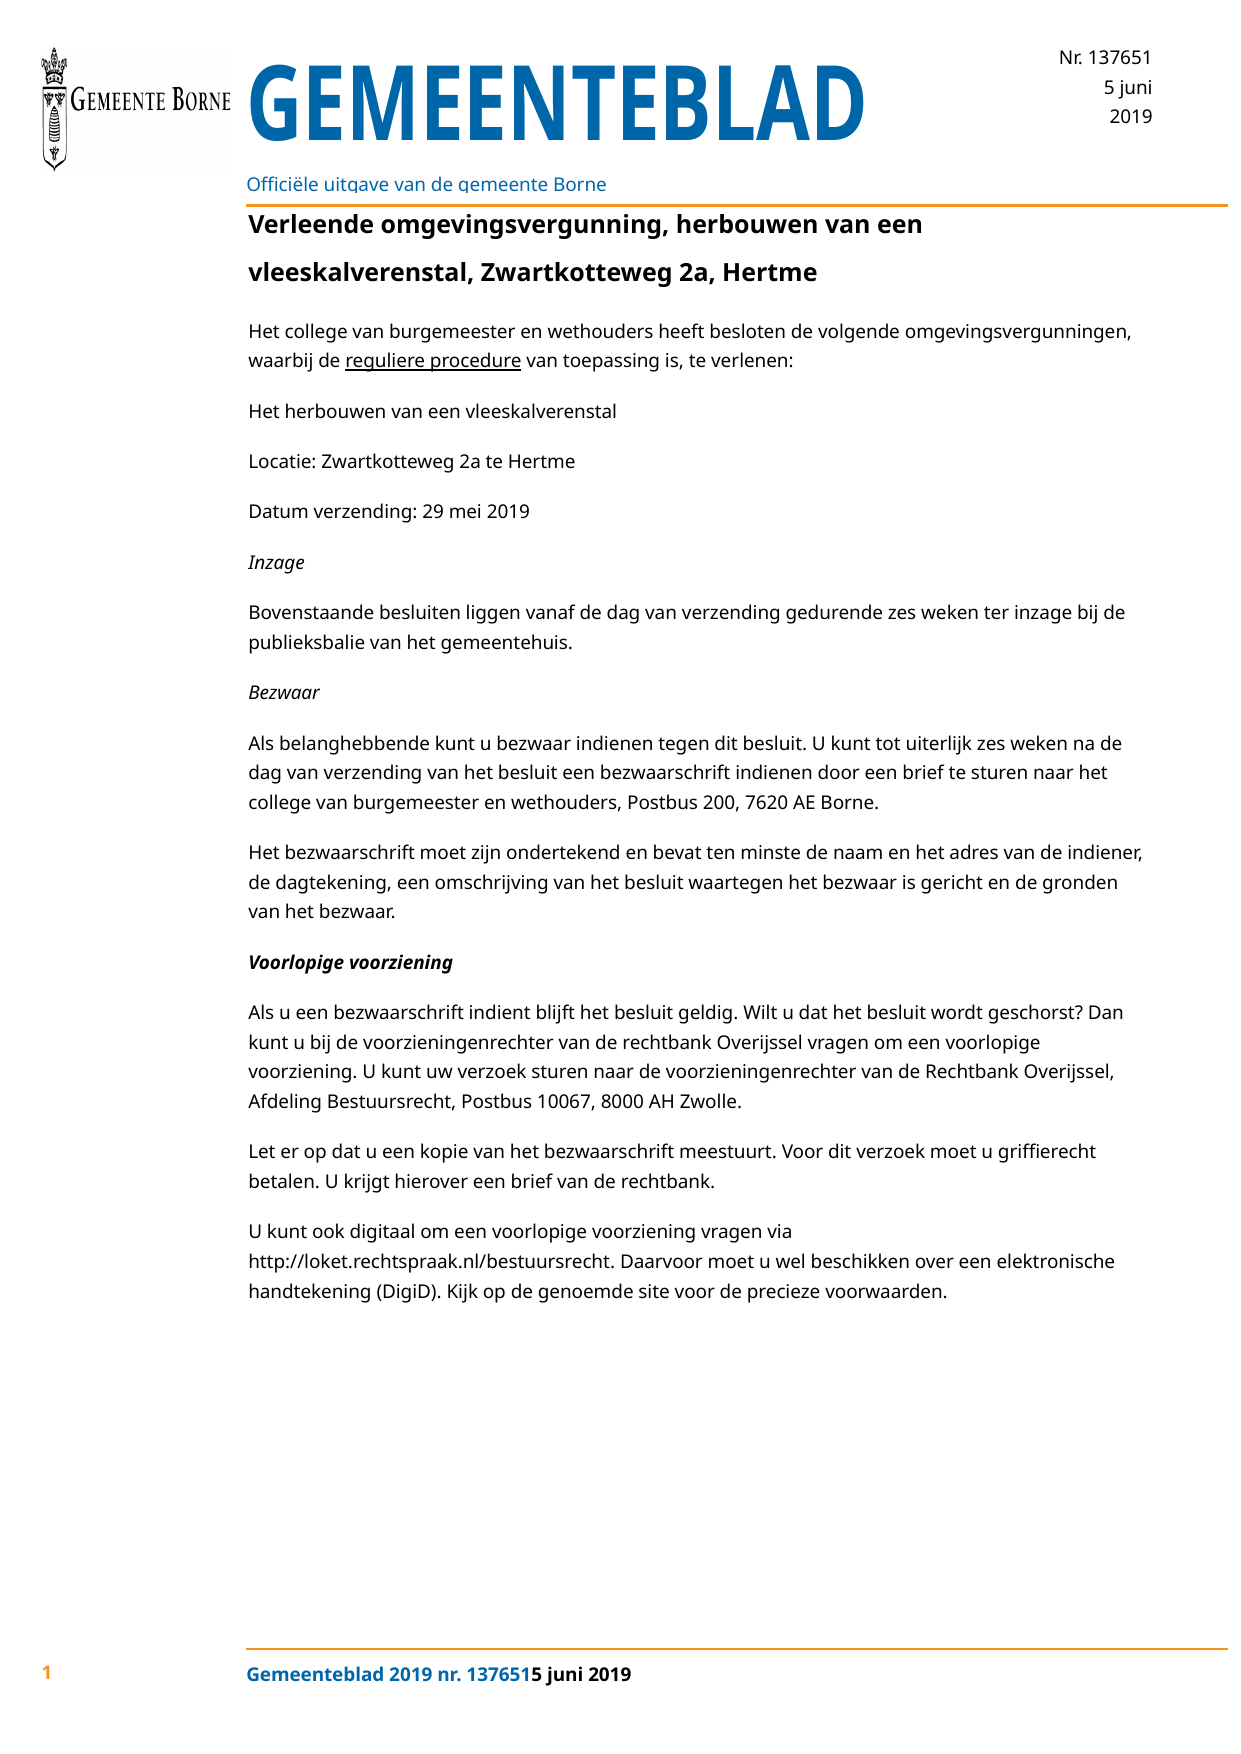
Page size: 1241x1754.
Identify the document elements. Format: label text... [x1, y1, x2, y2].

picture [41, 47, 231, 172]
text Het college van burgemeester en wethouders heeft besloten de volgende omgevingsvergunningen, waarbij de reguliere procedure van toepassing is, te verlenen: [248, 318, 1152, 373]
text Let er op dat u een kopie van het bezwaarschrift meestuurt. Voor dit verzoek moet u griffierecht betalen. U krijgt hierover een brief van de rechtbank. [248, 1139, 1152, 1194]
text Bovenstaande besluiten liggen vanaf de dag van verzending gedurende zes weken ter inzage bij de publieksbalie van het gemeentehuis. [248, 599, 1152, 655]
text U kunt ook digitaal om een voorlopige voorziening vragen via http://loket.rechtspraak.nl/bestuursrecht. Daarvoor moet u wel beschikken over een elektronische handtekening (DigiD). Kijk op de genoemde site voor de precieze voorwaarden. [248, 1219, 1152, 1304]
text Datum verzending: 29 mei 2019 [248, 499, 1152, 524]
text Als u een bezwaarschrift indient blijft het besluit geldig. Wilt u dat het besluit wordt geschorst? Dan kunt u bij de voorzieningenrechter van de rechtbank Overijssel vragen om een voorlopige voorziening. U kunt uw verzoek sturen naar de voorzieningenrechter van de Rechtbank Overijssel, Afdeling Bestuursrecht, Postbus 10067, 8000 AH Zwolle. [248, 999, 1152, 1114]
text Als belanghebbende kunt u bezwaar indienen tegen dit besluit. U kunt tot uiterlijk zes weken na de dag van verzending van het besluit een bezwaarschrift indienen door een brief te sturen naar het college van burgemeester en wethouders, Postbus 200, 7620 AE Borne. [248, 730, 1152, 815]
text Het herbouwen van een vleeskalverenstal [248, 398, 1152, 424]
text Inzage [248, 549, 1152, 575]
text Het bezwaarschrift moet zijn ondertekend en bevat ten minste de naam en het adres van de indiener, de dagtekening, een omschrijving van het besluit waartegen het bezwaar is gericht en de gronden van het bezwaar. [248, 839, 1152, 924]
text Locatie: Zwartkotteweg 2a te Hertme [248, 448, 1152, 474]
text Verleende omgevingsvergunning, herbouwen van een vleeskalverenstal, Zwartkotteweg 2a, Hertme [248, 207, 1152, 288]
text Voorlopige voorziening [248, 949, 1152, 975]
text Bezwaar [248, 679, 1152, 705]
